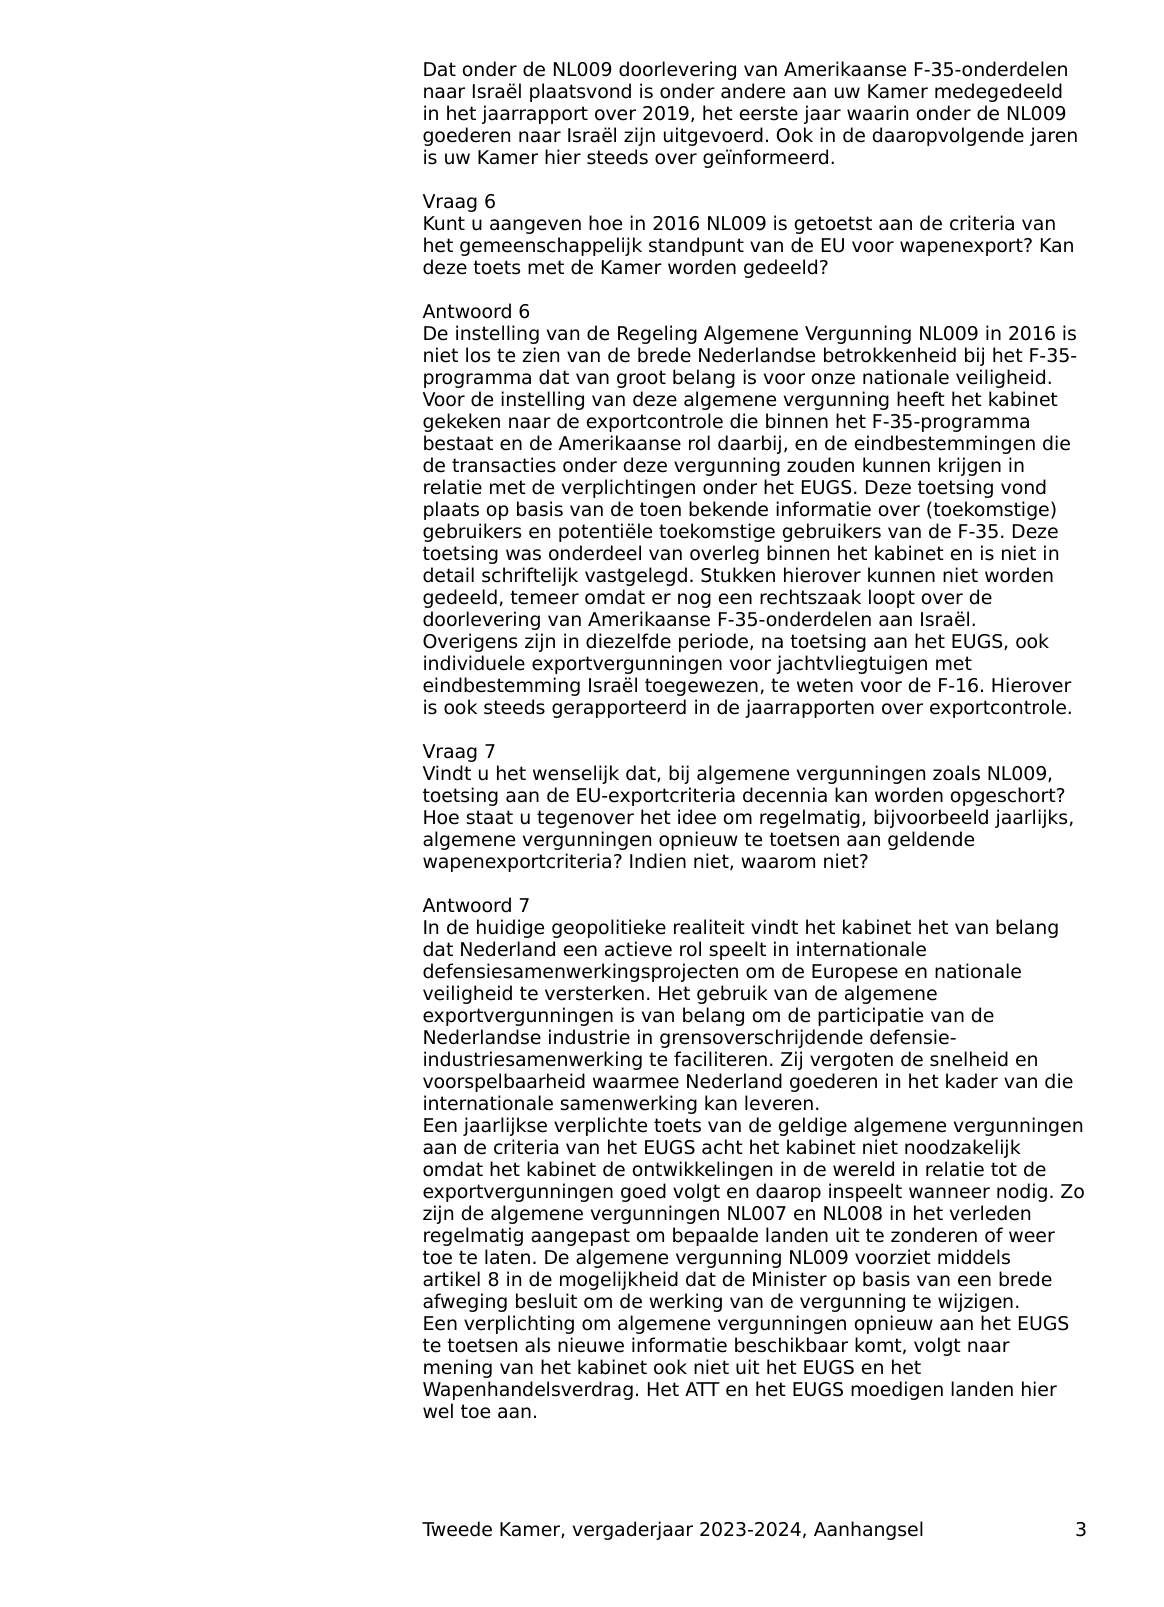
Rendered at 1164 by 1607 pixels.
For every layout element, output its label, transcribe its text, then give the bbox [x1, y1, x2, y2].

text Vraag 7 [422, 741, 1087, 763]
text In de huidige geopolitieke realiteit vindt het kabinet het van belang dat Nederland een actieve rol speelt in internationale defensiesamenwerkingsprojecten om de Europese en nationale veiligheid te versterken. Het gebruik van de algemene exportvergunningen is van belang om de participatie van de Nederlandse industrie in grensoverschrijdende defensie-industriesamenwerking te faciliteren. Zij vergoten de snelheid en voorspelbaarheid waarmee Nederland goederen in het kader van die internationale samenwerking kan leveren. [422, 917, 1087, 1115]
text Een verplichting om algemene vergunningen opnieuw aan het EUGS te toetsen als nieuwe informatie beschikbaar komt, volgt naar mening van het kabinet ook niet uit het EUGS en het Wapenhandelsverdrag. Het ATT en het EUGS moedigen landen hier wel toe aan. [422, 1313, 1087, 1423]
text Antwoord 6 [422, 301, 1087, 323]
text Vraag 6 [422, 191, 1087, 213]
text Kunt u aangeven hoe in 2016 NL009 is getoetst aan de criteria van het gemeenschappelijk standpunt van de EU voor wapenexport? Kan deze toets met de Kamer worden gedeeld? [422, 213, 1087, 279]
text Een jaarlijkse verplichte toets van de geldige algemene vergunningen aan de criteria van het EUGS acht het kabinet niet noodzakelijk omdat het kabinet de ontwikkelingen in de wereld in relatie tot de exportvergunningen goed volgt en daarop inspeelt wanneer nodig. Zo zijn de algemene vergunningen NL007 en NL008 in het verleden regelmatig aangepast om bepaalde landen uit te zonderen of weer toe te laten. De algemene vergunning NL009 voorziet middels artikel 8 in de mogelijkheid dat de Minister op basis van een brede afweging besluit om de werking van de vergunning te wijzigen. [422, 1115, 1087, 1313]
text De instelling van de Regeling Algemene Vergunning NL009 in 2016 is niet los te zien van de brede Nederlandse betrokkenheid bij het F-35-programma dat van groot belang is voor onze nationale veiligheid. [422, 323, 1087, 389]
text Antwoord 7 [422, 895, 1087, 917]
text Overigens zijn in diezelfde periode, na toetsing aan het EUGS, ook individuele exportvergunningen voor jachtvliegtuigen met eindbestemming Israël toegewezen, te weten voor de F-16. Hierover is ook steeds gerapporteerd in de jaarrapporten over exportcontrole. [422, 631, 1087, 719]
text Vindt u het wenselijk dat, bij algemene vergunningen zoals NL009, toetsing aan de EU-exportcriteria decennia kan worden opgeschort? Hoe staat u tegenover het idee om regelmatig, bijvoorbeeld jaarlijks, algemene vergunningen opnieuw te toetsen aan geldende wapenexportcriteria? Indien niet, waarom niet? [422, 763, 1087, 873]
text Voor de instelling van deze algemene vergunning heeft het kabinet gekeken naar de exportcontrole die binnen het F-35-programma bestaat en de Amerikaanse rol daarbij, en de eindbestemmingen die de transacties onder deze vergunning zouden kunnen krijgen in relatie met de verplichtingen onder het EUGS. Deze toetsing vond plaats op basis van de toen bekende informatie over (toekomstige) gebruikers en potentiële toekomstige gebruikers van de F-35. Deze toetsing was onderdeel van overleg binnen het kabinet en is niet in detail schriftelijk vastgelegd. Stukken hierover kunnen niet worden gedeeld, temeer omdat er nog een rechtszaak loopt over de doorlevering van Amerikaanse F-35-onderdelen aan Israël. [422, 389, 1087, 631]
text Dat onder de NL009 doorlevering van Amerikaanse F-35-onderdelen naar Israël plaatsvond is onder andere aan uw Kamer medegedeeld in het jaarrapport over 2019, het eerste jaar waarin onder de NL009 goederen naar Israël zijn uitgevoerd. Ook in de daaropvolgende jaren is uw Kamer hier steeds over geïnformeerd. [422, 59, 1087, 169]
